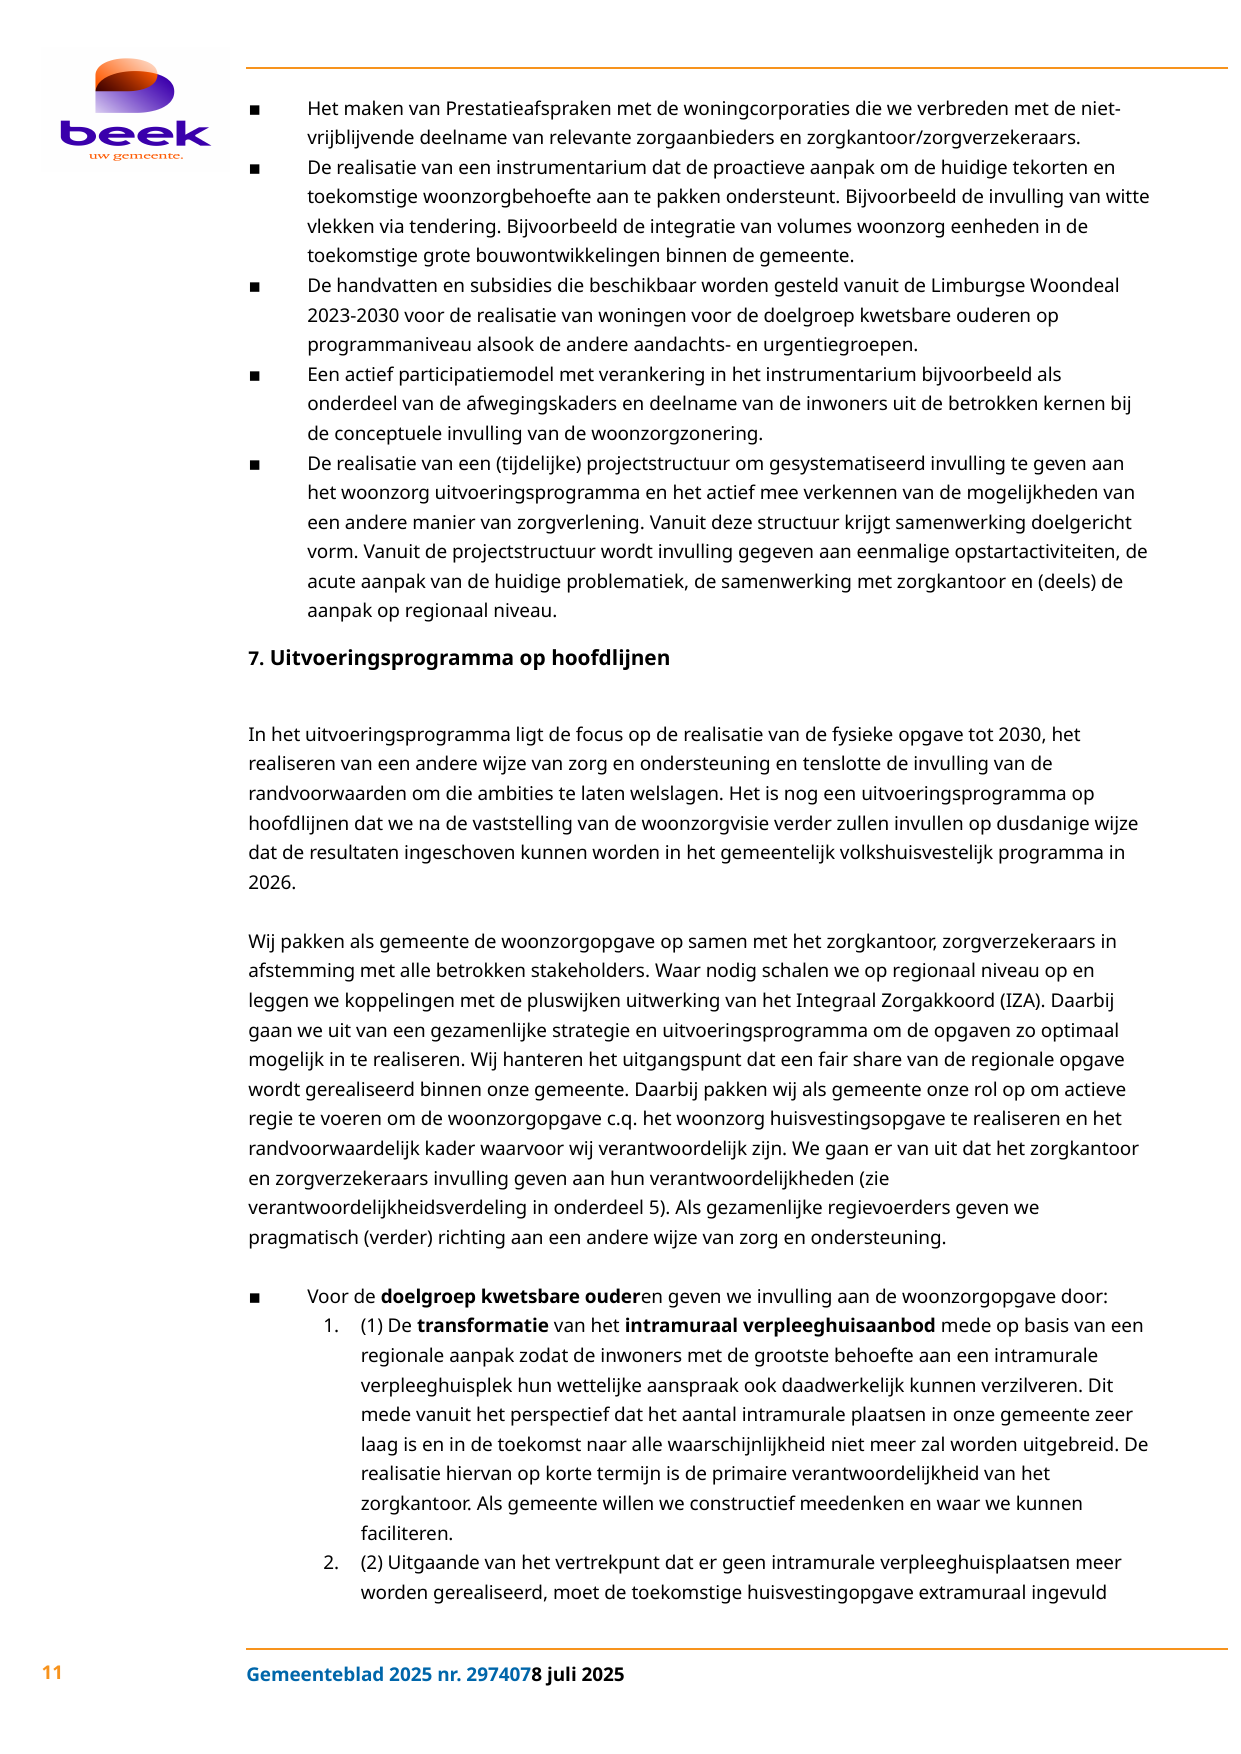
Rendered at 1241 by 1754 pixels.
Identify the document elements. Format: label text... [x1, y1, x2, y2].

list De handvatten en subsidies die beschikbaar worden gesteld vanuit de Limburgse Woondeal 2023-2030 voor de realisatie van woningen voor de doelgroep kwetsbare ouderen op programmaniveau alsook de andere aandachts- en urgentiegroepen. [248, 272, 1152, 357]
list Het maken van Prestatieafspraken met de woningcorporaties die we verbreden met de niet-vrijblijvende deelname van relevante zorgaanbieders en zorgkantoor/zorgverzekeraars. [248, 95, 1152, 150]
text In het uitvoeringsprogramma ligt de focus op de realisatie van de fysieke opgave tot 2030, het realiseren van een andere wijze van zorg en ondersteuning en tenslotte de invulling van de randvoorwaarden om die ambities te laten welslagen. Het is nog een uitvoeringsprogramma op hoofdlijnen dat we na de vaststelling van de woonzorgvisie verder zullen invullen op dusdanige wijze dat de resultaten ingeschoven kunnen worden in het gemeentelijk volkshuisvestelijk programma in 2026. [248, 721, 1152, 895]
picture [41, 47, 231, 172]
list (2) Uitgaande van het vertrekpunt dat er geen intramurale verpleeghuisplaatsen meer worden gerealiseerd, moet de toekomstige huisvestingopgave extramuraal ingevuld [323, 1549, 1152, 1605]
text Wij pakken als gemeente de woonzorgopgave op samen met het zorgkantoor, zorgverzekeraars in afstemming met alle betrokken stakeholders. Waar nodig schalen we op regionaal niveau op en leggen we koppelingen met de pluswijken uitwerking van het Integraal Zorgakkoord (IZA). Daarbij gaan we uit van een gezamenlijke strategie en uitvoeringsprogramma om de opgaven zo optimaal mogelijk in te realiseren. Wij hanteren het uitgangspunt dat een fair share van de regionale opgave wordt gerealiseerd binnen onze gemeente. Daarbij pakken wij als gemeente onze rol op om actieve regie te voeren om de woonzorgopgave c.q. het woonzorg huisvestingsopgave te realiseren en het randvoorwaardelijk kader waarvoor wij verantwoordelijk zijn. We gaan er van uit dat het zorgkantoor en zorgverzekeraars invulling geven aan hun verantwoordelijkheden (zie verantwoordelijkheidsverdeling in onderdeel 5). Als gezamenlijke regievoerders geven we pragmatisch (verder) richting aan een andere wijze van zorg en ondersteuning. [248, 928, 1152, 1250]
list De realisatie van een instrumentarium dat de proactieve aanpak om de huidige tekorten en toekomstige woonzorgbehoefte aan te pakken ondersteunt. Bijvoorbeeld de invulling van witte vlekken via tendering. Bijvoorbeeld de integratie van volumes woonzorg eenheden in de toekomstige grote bouwontwikkelingen binnen de gemeente. [248, 154, 1152, 268]
list De realisatie van een (tijdelijke) projectstructuur om gesystematiseerd invulling te geven aan het woonzorg uitvoeringsprogramma en het actief mee verkennen van de mogelijkheden van een andere manier van zorgverlening. Vanuit deze structuur krijgt samenwerking doelgericht vorm. Vanuit de projectstructuur wordt invulling gegeven aan eenmalige opstartactiviteiten, de acute aanpak van de huidige problematiek, de samenwerking met zorgkantoor en (deels) de aanpak op regionaal niveau. [248, 450, 1152, 623]
list (1) De transformatie van het intramuraal verpleeghuisaanbod mede op basis van een regionale aanpak zodat de inwoners met de grootste behoefte aan een intramurale verpleeghuisplek hun wettelijke aanspraak ook daadwerkelijk kunnen verzilveren. Dit mede vanuit het perspectief dat het aantal intramurale plaatsen in onze gemeente zeer laag is en in de toekomst naar alle waarschijnlijkheid niet meer zal worden uitgebreid. De realisatie hiervan op korte termijn is de primaire verantwoordelijkheid van het zorgkantoor. Als gemeente willen we constructief meedenken en waar we kunnen faciliteren. [323, 1313, 1152, 1546]
text 7. Uitvoeringsprogramma op hoofdlijnen [248, 643, 1152, 672]
list Voor de doelgroep kwetsbare ouderen geven we invulling aan de woonzorgopgave door: [248, 1283, 1152, 1309]
list Een actief participatiemodel met verankering in het instrumentarium bijvoorbeeld als onderdeel van de afwegingskaders en deelname van de inwoners uit de betrokken kernen bij de conceptuele invulling van de woonzorgzonering. [248, 361, 1152, 446]
